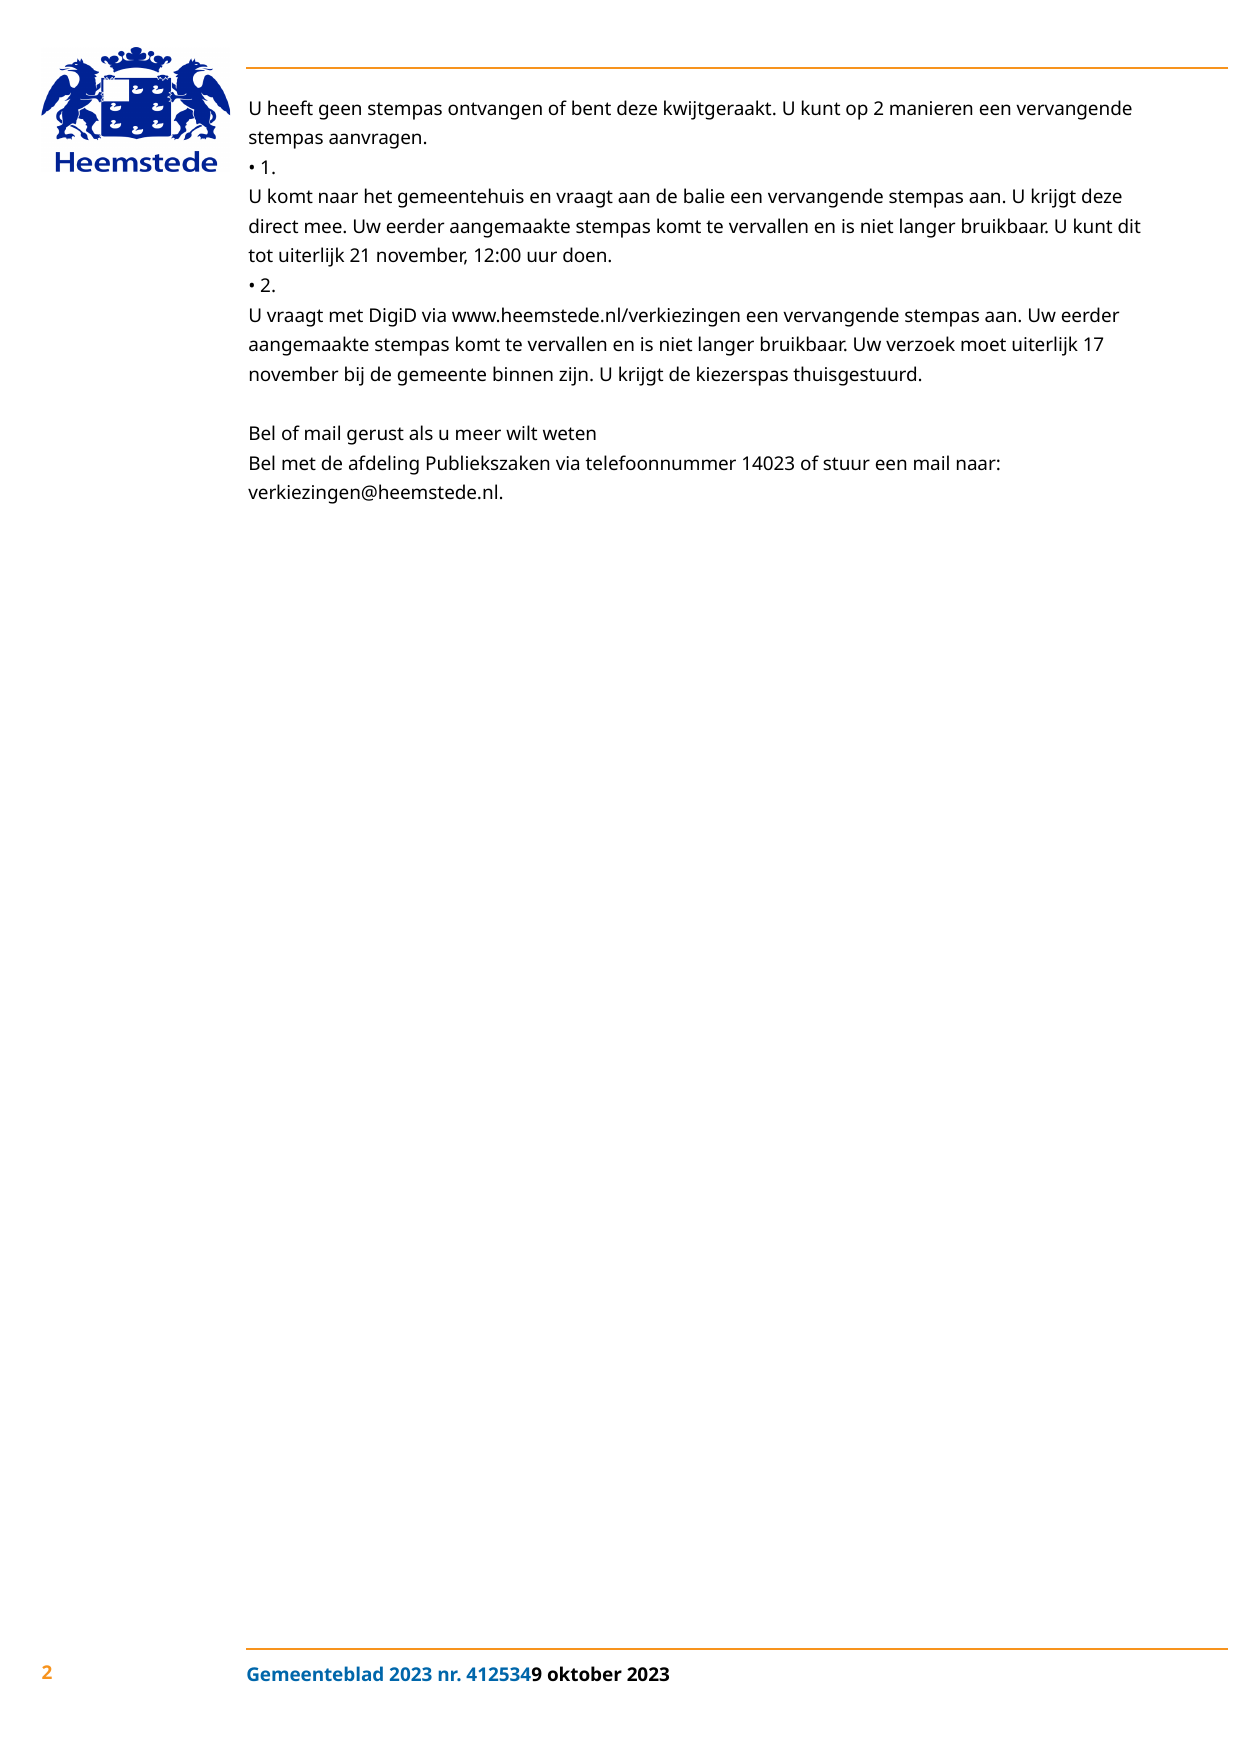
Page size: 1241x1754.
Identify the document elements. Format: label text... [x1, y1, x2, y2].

text Bel met de afdeling Publiekszaken via telefoonnummer 14023 of stuur een mail naar: verkiezingen@heemstede.nl. [248, 450, 1152, 505]
text • 2. [248, 272, 1152, 298]
text U heeft geen stempas ontvangen of bent deze kwijtgeraakt. U kunt op 2 manieren een vervangende stempas aanvragen. [248, 95, 1152, 150]
text • 1. [248, 154, 1152, 180]
text U komt naar het gemeentehuis en vraagt aan de balie een vervangende stempas aan. U krijgt deze direct mee. Uw eerder aangemaakte stempas komt te vervallen en is niet langer bruikbaar. U kunt dit tot uiterlijk 21 november, 12:00 uur doen. [248, 183, 1152, 268]
picture [41, 47, 231, 172]
text Bel of mail gerust als u meer wilt weten [248, 420, 1152, 446]
text U vraagt met DigiD via www.heemstede.nl/verkiezingen een vervangende stempas aan. Uw eerder aangemaakte stempas komt te vervallen en is niet langer bruikbaar. Uw verzoek moet uiterlijk 17 november bij de gemeente binnen zijn. U krijgt de kiezerspas thuisgestuurd. [248, 302, 1152, 387]
